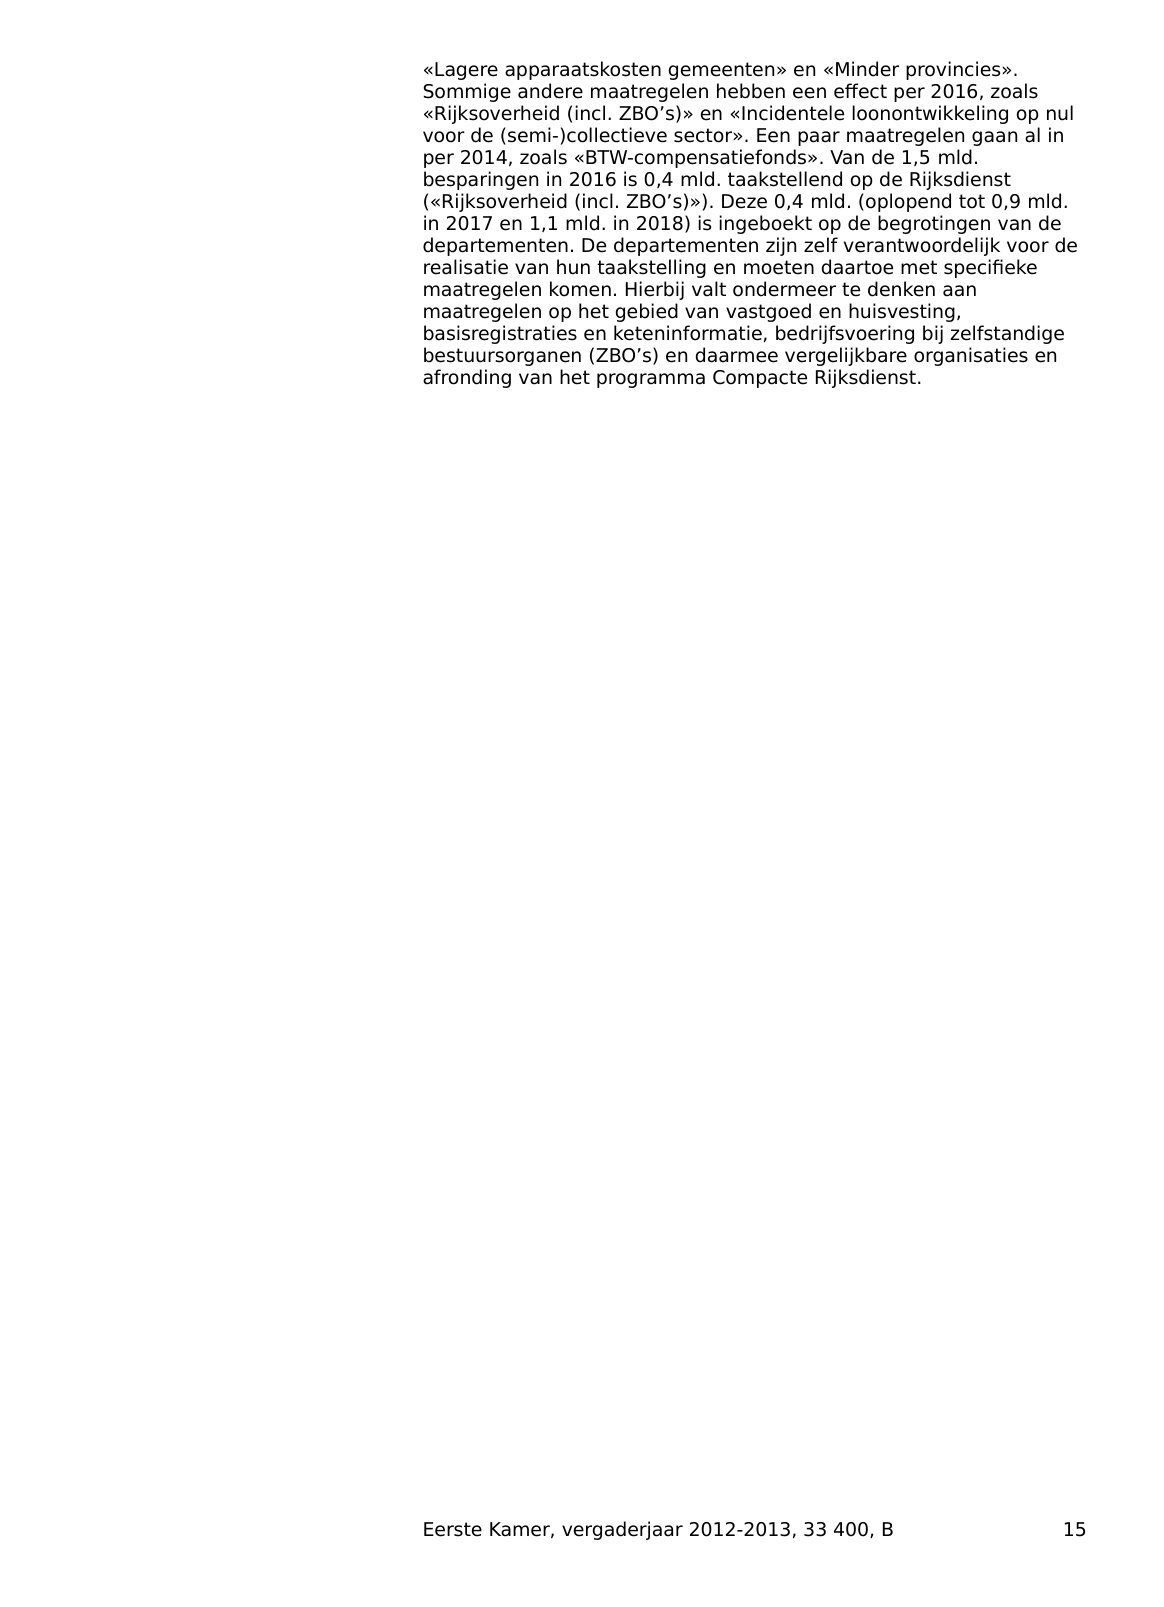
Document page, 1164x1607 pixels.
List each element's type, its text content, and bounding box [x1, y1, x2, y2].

text «Lagere apparaatskosten gemeenten» en «Minder provincies». Sommige andere maatregelen hebben een effect per 2016, zoals «Rijksoverheid (incl. ZBO’s)» en «Incidentele loonontwikkeling op nul voor de (semi-)collectieve sector». Een paar maatregelen gaan al in per 2014, zoals «BTW-compensatiefonds». Van de 1,5 mld. besparingen in 2016 is 0,4 mld. taakstellend op de Rijksdienst («Rijksoverheid (incl. ZBO’s)»). Deze 0,4 mld. (oplopend tot 0,9 mld. in 2017 en 1,1 mld. in 2018) is ingeboekt op de begrotingen van de departementen. De departementen zijn zelf verantwoordelijk voor de realisatie van hun taakstelling en moeten daartoe met specifieke maatregelen komen. Hierbij valt ondermeer te denken aan maatregelen op het gebied van vastgoed en huisvesting, basisregistraties en keteninformatie, bedrijfsvoering bij zelfstandige bestuursorganen (ZBO’s) en daarmee vergelijkbare organisaties en afronding van het programma Compacte Rijksdienst. [422, 59, 1087, 389]
